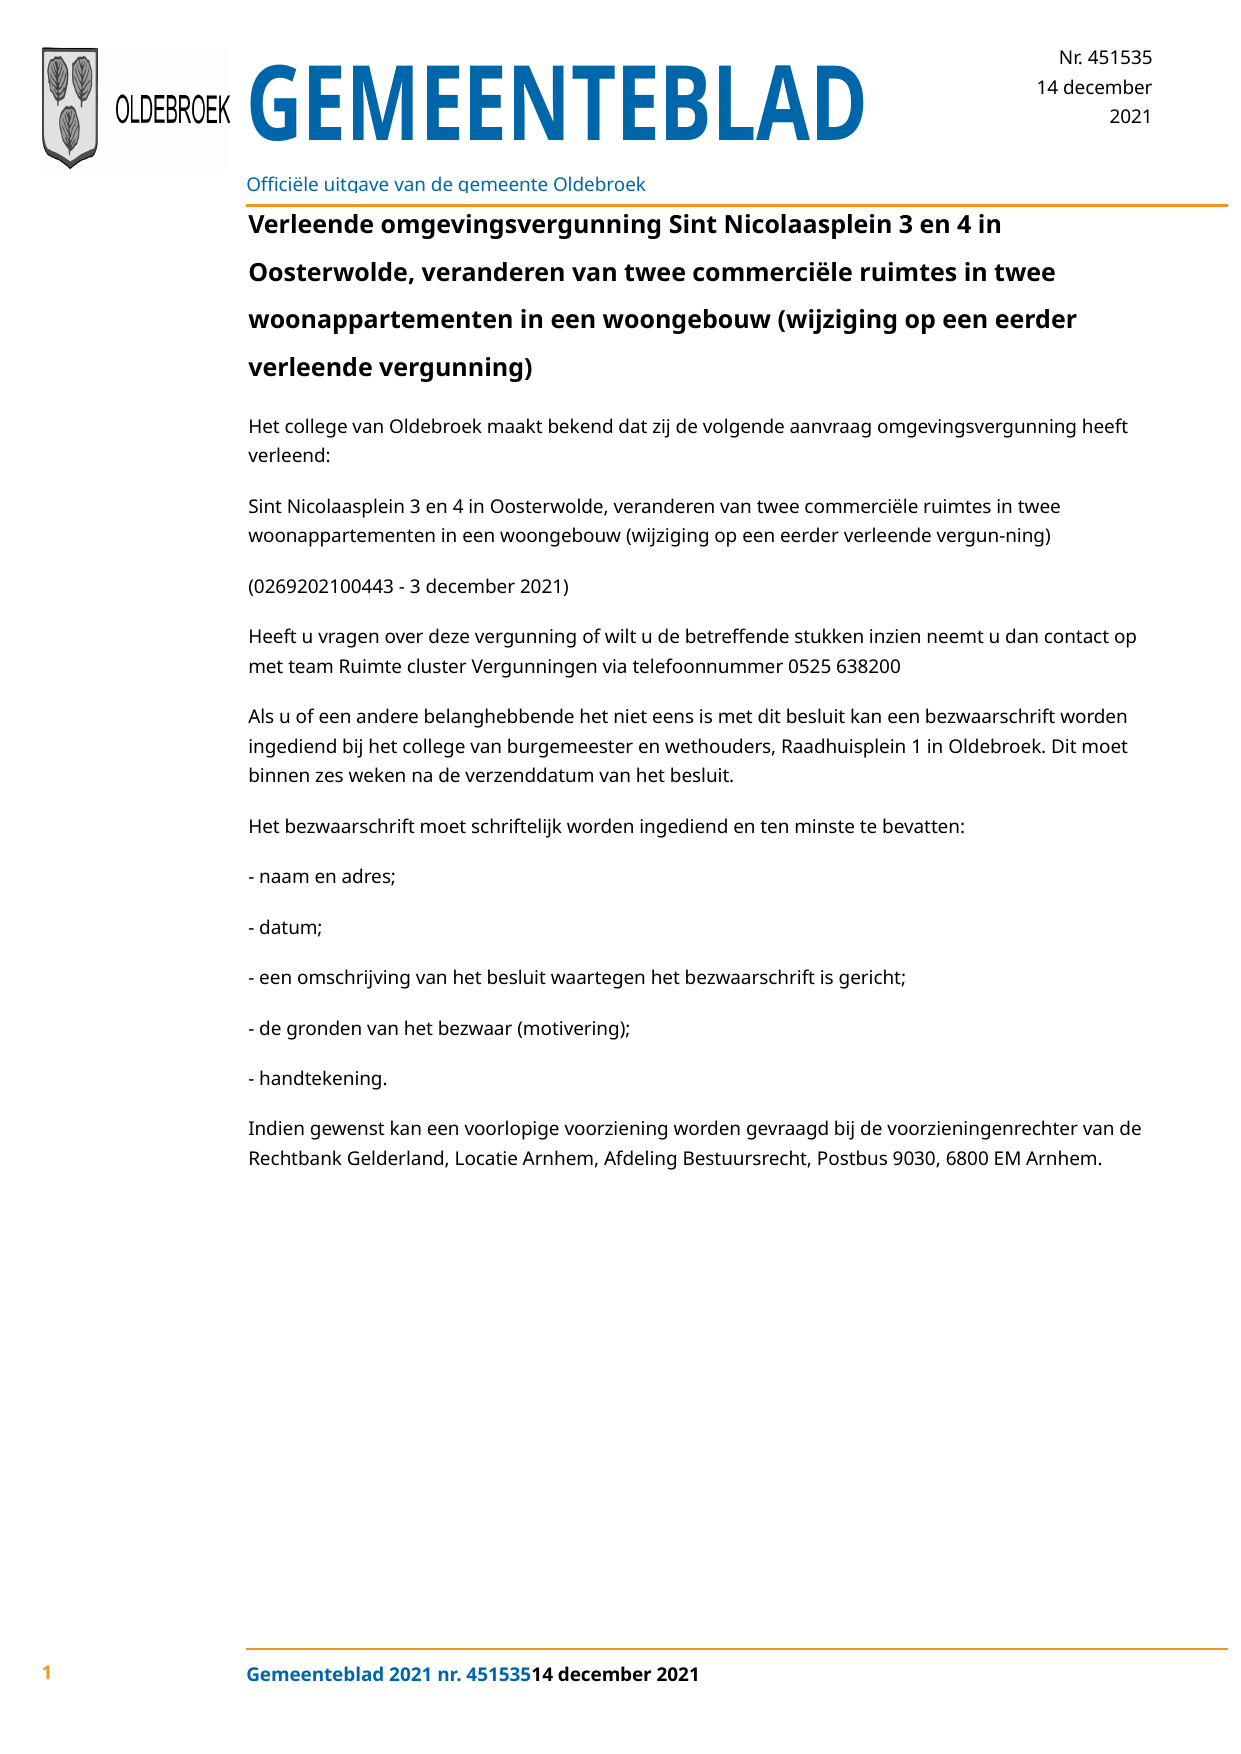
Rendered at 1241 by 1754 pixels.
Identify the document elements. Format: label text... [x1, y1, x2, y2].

text - handtekening. [248, 1065, 1152, 1091]
text Heeft u vragen over deze vergunning of wilt u de betreffende stukken inzien neemt u dan contact op met team Ruimte cluster Vergunningen via telefoonnummer 0525 638200 [248, 623, 1152, 679]
picture [41, 47, 231, 172]
text Als u of een andere belanghebbende het niet eens is met dit besluit kan een bezwaarschrift worden ingediend bij het college van burgemeester en wethouders, Raadhuisplein 1 in Oldebroek. Dit moet binnen zes weken na de verzenddatum van het besluit. [248, 703, 1152, 788]
text - naam en adres; [248, 863, 1152, 889]
text - datum; [248, 914, 1152, 940]
text - een omschrijving van het besluit waartegen het bezwaarschrift is gericht; [248, 964, 1152, 990]
text Sint Nicolaasplein 3 en 4 in Oosterwolde, veranderen van twee commerciële ruimtes in twee woonappartementen in een woongebouw (wijziging op een eerder verleende vergun-ning) [248, 493, 1152, 548]
text - de gronden van het bezwaar (motivering); [248, 1015, 1152, 1041]
text Verleende omgevingsvergunning Sint Nicolaasplein 3 en 4 in Oosterwolde, veranderen van twee commerciële ruimtes in twee woonappartementen in een woongebouw (wijziging op een eerder verleende vergunning) [248, 207, 1152, 384]
text Het college van Oldebroek maakt bekend dat zij de volgende aanvraag omgevingsvergunning heeft verleend: [248, 413, 1152, 468]
text Het bezwaarschrift moet schriftelijk worden ingediend en ten minste te bevatten: [248, 813, 1152, 839]
text (0269202100443 - 3 december 2021) [248, 573, 1152, 599]
text Indien gewenst kan een voorlopige voorziening worden gevraagd bij de voorzieningenrechter van de Rechtbank Gelderland, Locatie Arnhem, Afdeling Bestuursrecht, Postbus 9030, 6800 EM Arnhem. [248, 1116, 1152, 1171]
